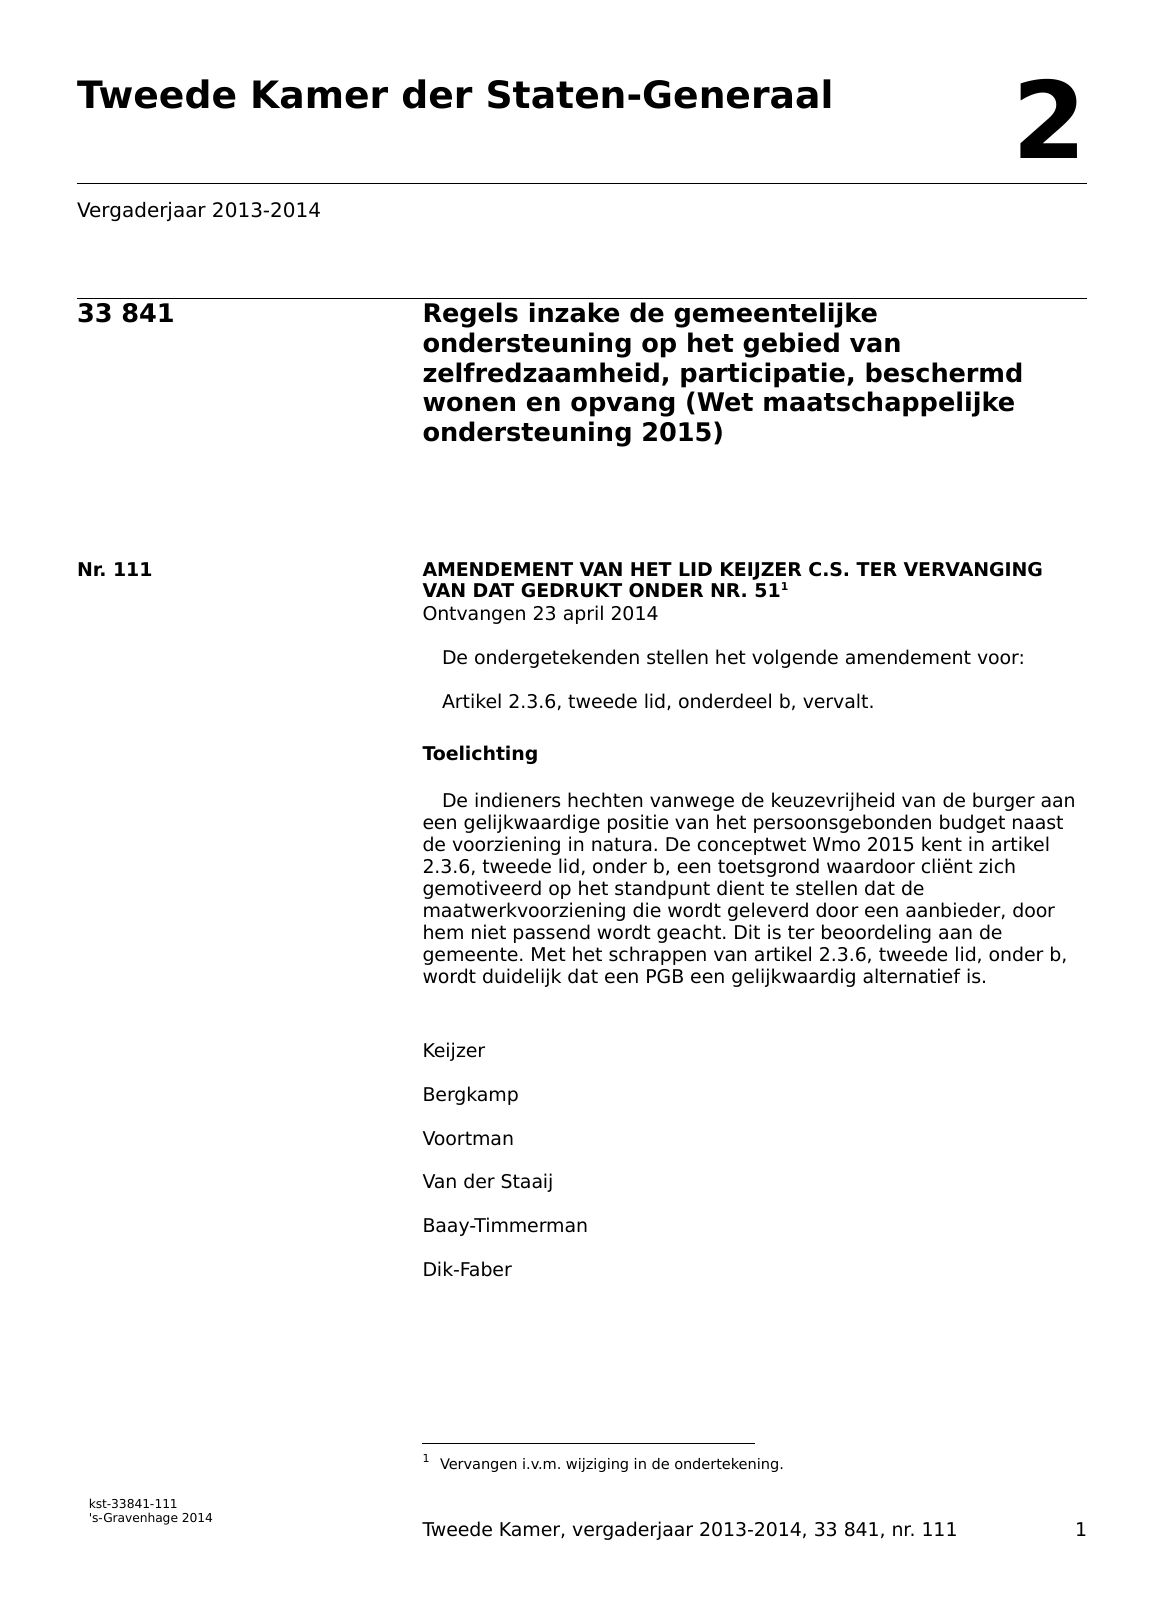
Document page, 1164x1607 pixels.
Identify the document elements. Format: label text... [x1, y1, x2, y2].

text kst-33841-111 [88, 1497, 323, 1511]
text Ontvangen 23 april 2014 [422, 602, 1087, 624]
text Keijzer Bergkamp Voortman Van der Staaij Baay-Timmerman Dik-Faber [422, 1017, 1087, 1281]
text De ondergetekenden stellen het volgende amendement voor: [422, 647, 1087, 668]
subtitle Toelichting [422, 743, 1087, 765]
subtitle Nr. 111 AMENDEMENT VAN HET LID KEIJZER C.S. TER VERVANGING VAN DAT GEDRUKT ONDER NR. 51 [77, 558, 1087, 602]
text Artikel 2.3.6, tweede lid, onderdeel b, vervalt. [422, 691, 1087, 713]
text 's-Gravenhage 2014 [88, 1511, 323, 1525]
subtitle 33 841 Regels inzake de gemeentelijke ondersteuning op het gebied van zelfredzaamheid, participatie, beschermd wonen en opvang (Wet maatschappelijke ondersteuning 2015) [77, 299, 1087, 447]
table_header 2 [886, 59, 1087, 183]
text De indieners hechten vanwege de keuzevrijheid van de burger aan een gelijkwaardige positie van het persoonsgebonden budget naast de voorziening in natura. De conceptwet Wmo 2015 kent in artikel 2.3.6, tweede lid, onder b, een toetsgrond waardoor cliënt zich gemotiveerd op het standpunt dient te stellen dat de maatwerkvoorziening die wordt geleverd door een aanbieder, door hem niet passend wordt geacht. Dit is ter beoordeling aan de gemeente. Met het schrappen van artikel 2.3.6, tweede lid, onder b, wordt duidelijk dat een PGB een gelijkwaardig alternatief is. [422, 790, 1087, 987]
table_cell Vergaderjaar 2013-2014 [77, 184, 1087, 298]
table_header Tweede Kamer der Staten-Generaal [77, 59, 886, 183]
text Vervangen i.v.m. wijziging in de ondertekening. [422, 1452, 1087, 1474]
